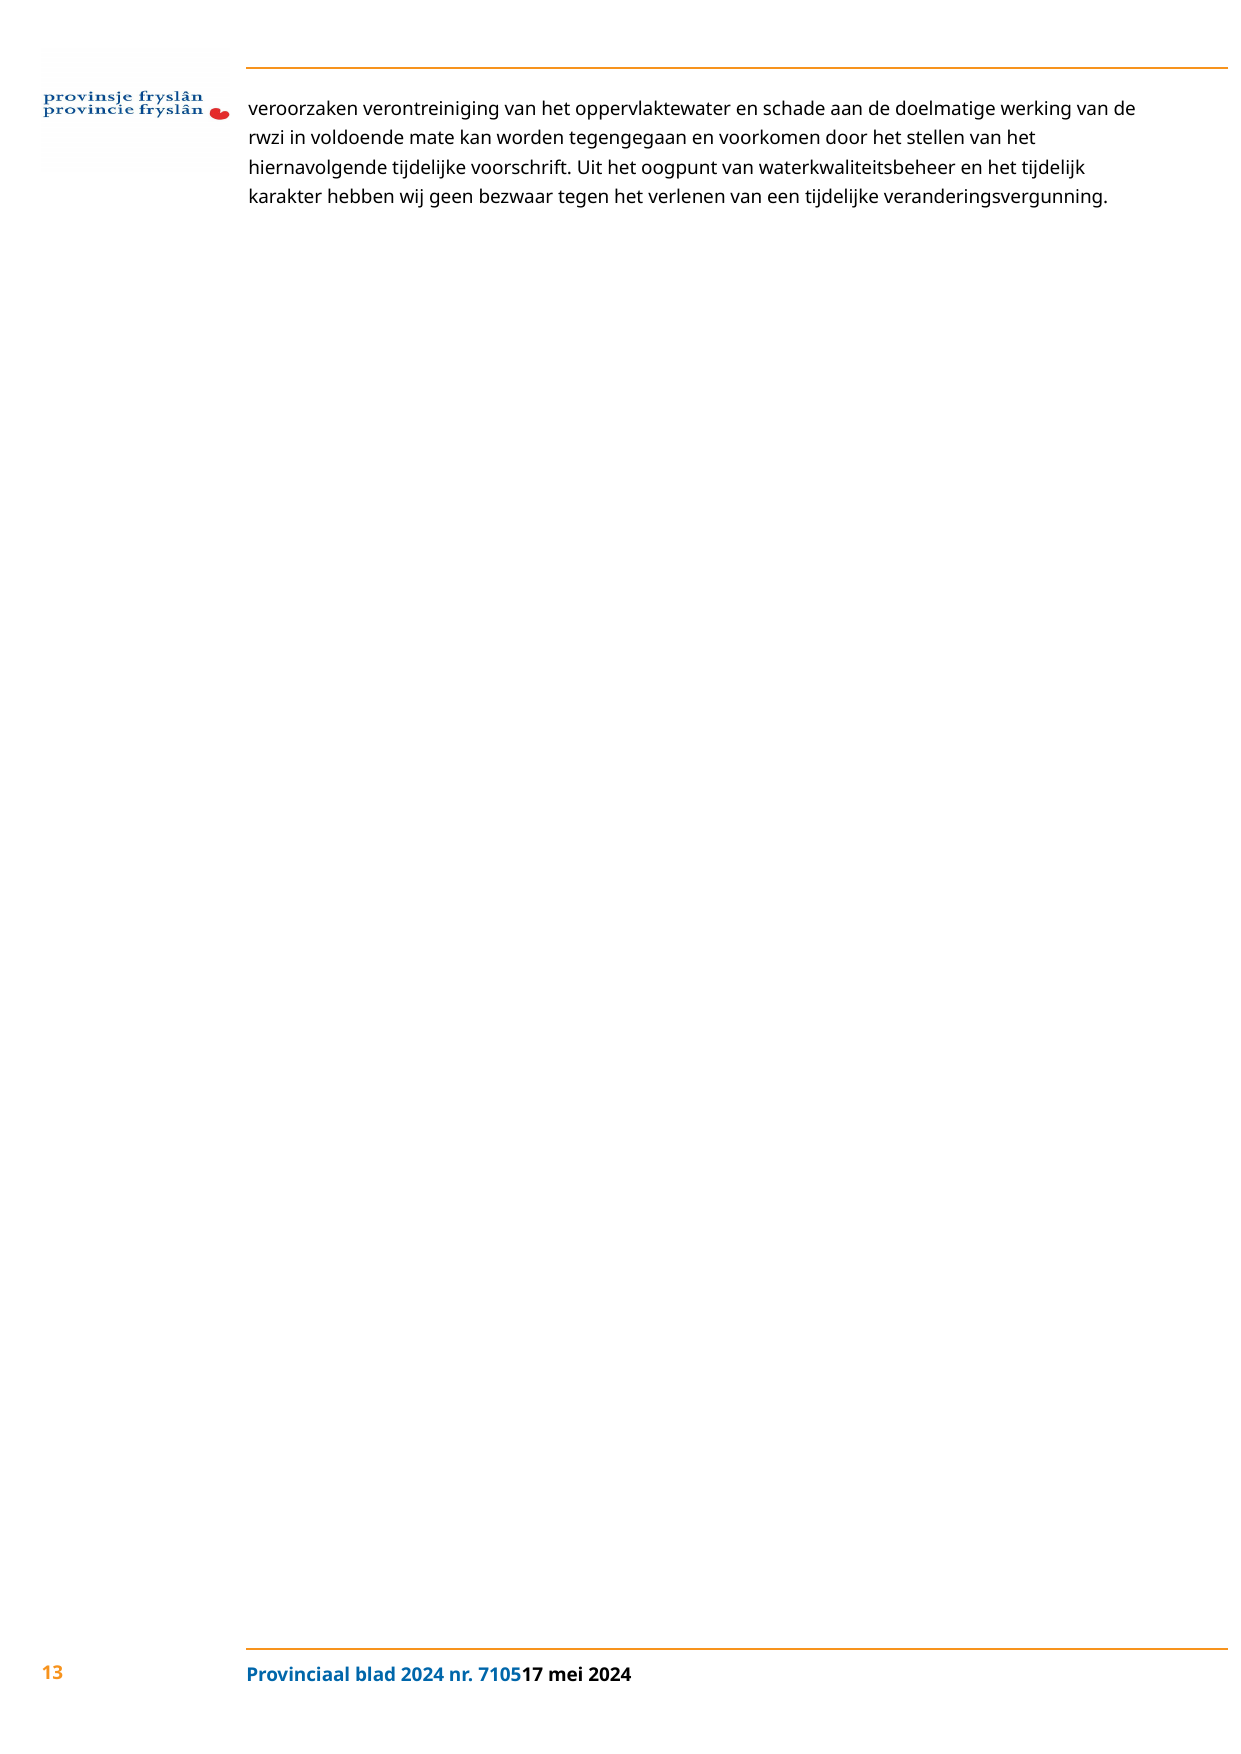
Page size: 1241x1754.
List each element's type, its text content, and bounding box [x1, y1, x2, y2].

picture [41, 47, 231, 172]
text veroorzaken verontreiniging van het oppervlaktewater en schade aan de doelmatige werking van de rwzi in voldoende mate kan worden tegengegaan en voorkomen door het stellen van het hiernavolgende tijdelijke voorschrift. Uit het oogpunt van waterkwaliteitsbeheer en het tijdelijk karakter hebben wij geen bezwaar tegen het verlenen van een tijdelijke veranderingsvergunning. [248, 95, 1152, 209]
